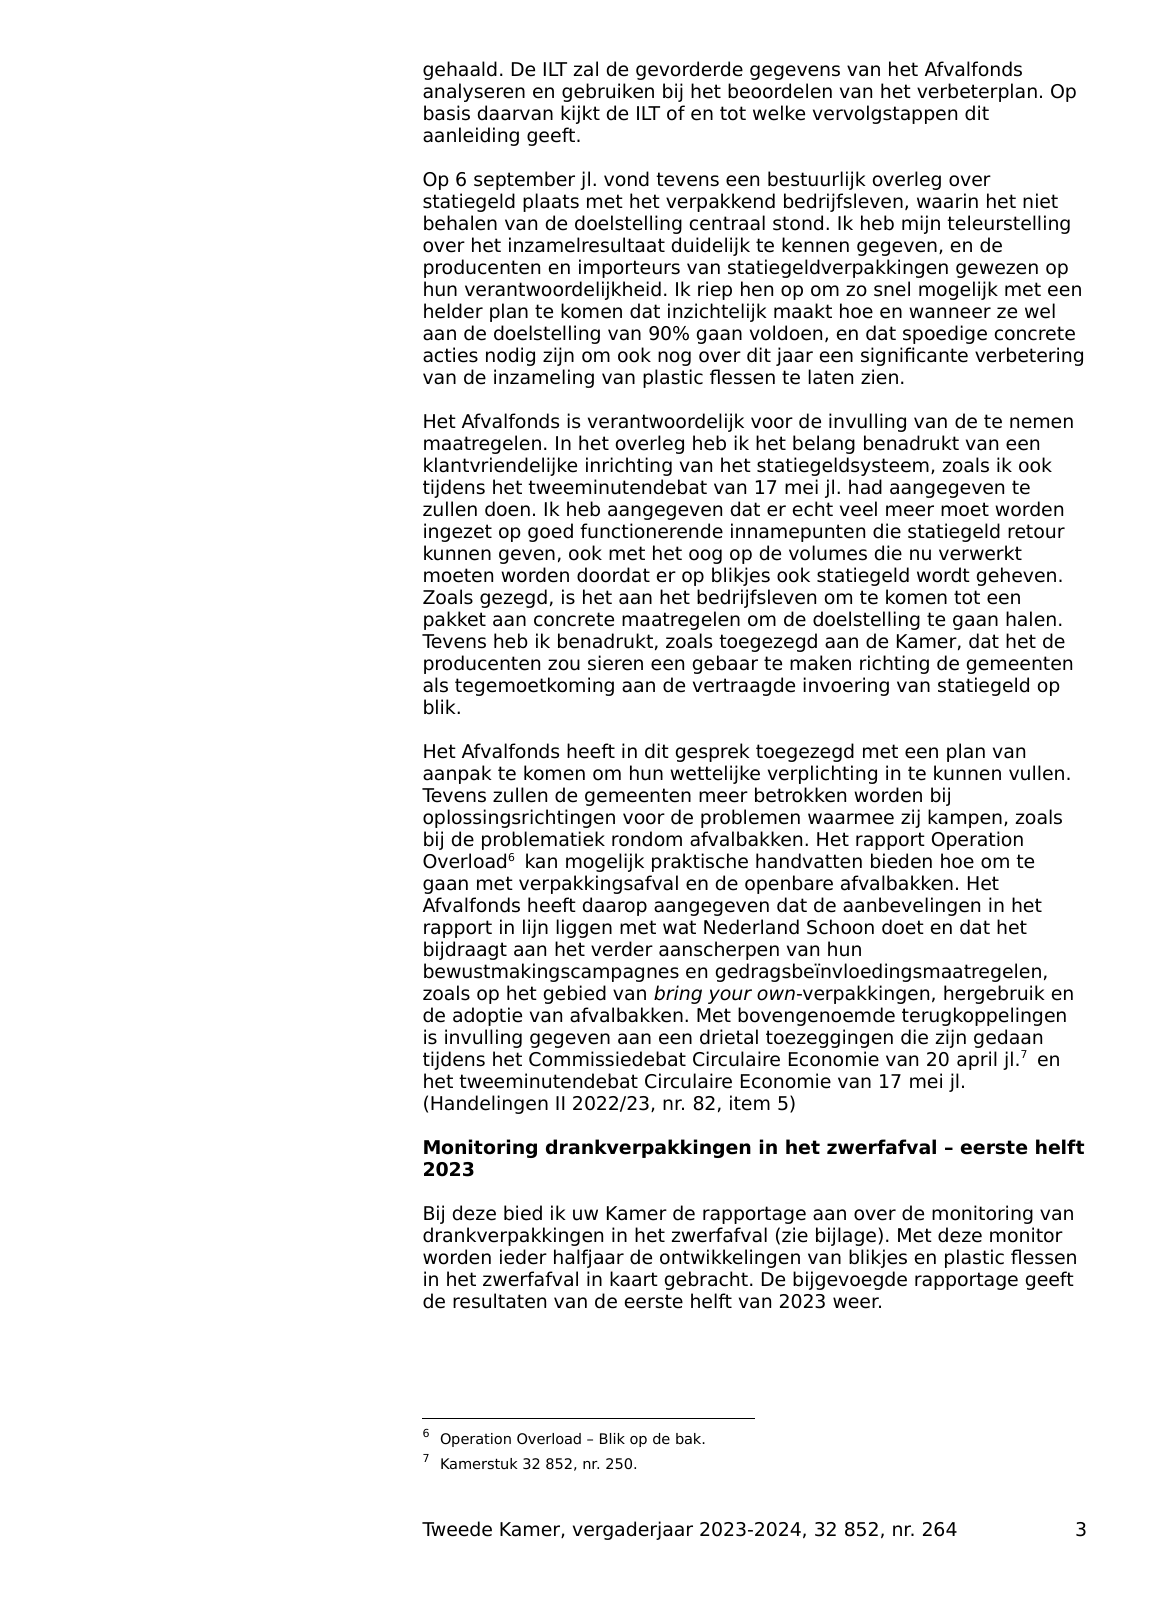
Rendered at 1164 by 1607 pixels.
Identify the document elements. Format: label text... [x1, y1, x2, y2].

text Op 6 september jl. vond tevens een bestuurlijk overleg over statiegeld plaats met het verpakkend bedrijfsleven, waarin het niet behalen van de doelstelling centraal stond. Ik heb mijn teleurstelling over het inzamelresultaat duidelijk te kennen gegeven, en de producenten en importeurs van statiegeldverpakkingen gewezen op hun verantwoordelijkheid. Ik riep hen op om zo snel mogelijk met een helder plan te komen dat inzichtelijk maakt hoe en wanneer ze wel aan de doelstelling van 90% gaan voldoen, en dat spoedige concrete acties nodig zijn om ook nog over dit jaar een significante verbetering van de inzameling van plastic flessen te laten zien. [422, 169, 1087, 389]
text Kamerstuk 32 852, nr. 250. [422, 1452, 1087, 1474]
subtitle Monitoring drankverpakkingen in het zwerfafval – eerste helft 2023 [422, 1137, 1087, 1181]
text Operation Overload – Blik op de bak. [422, 1427, 1087, 1449]
text Het Afvalfonds heeft in dit gesprek toegezegd met een plan van aanpak te komen om hun wettelijke verplichting in te kunnen vullen. Tevens zullen de gemeenten meer betrokken worden bij oplossingsrichtingen voor de problemen waarmee zij kampen, zoals bij de problematiek rondom afvalbakken. Het rapport Operation Overload kan mogelijk praktische handvatten bieden hoe om te gaan met verpakkingsafval en de openbare afvalbakken. Het Afvalfonds heeft daarop aangegeven dat de aanbevelingen in het rapport in lijn liggen met wat Nederland Schoon doet en dat het bijdraagt aan het verder aanscherpen van hun bewustmakingscampagnes en gedragsbeïnvloedingsmaatregelen, zoals op het gebied van bring your own-verpakkingen, hergebruik en de adoptie van afvalbakken. Met bovengenoemde terugkoppelingen is invulling gegeven aan een drietal toezeggingen die zijn gedaan tijdens het Commissiedebat Circulaire Economie van 20 april jl. en het tweeminutendebat Circulaire Economie van 17 mei jl. (Handelingen II 2022/23, nr. 82, item 5) [422, 741, 1087, 1115]
text gehaald. De ILT zal de gevorderde gegevens van het Afvalfonds analyseren en gebruiken bij het beoordelen van het verbeterplan. Op basis daarvan kijkt de ILT of en tot welke vervolgstappen dit aanleiding geeft. [422, 59, 1087, 147]
text Het Afvalfonds is verantwoordelijk voor de invulling van de te nemen maatregelen. In het overleg heb ik het belang benadrukt van een klantvriendelijke inrichting van het statiegeldsysteem, zoals ik ook tijdens het tweeminutendebat van 17 mei jl. had aangegeven te zullen doen. Ik heb aangegeven dat er echt veel meer moet worden ingezet op goed functionerende innamepunten die statiegeld retour kunnen geven, ook met het oog op de volumes die nu verwerkt moeten worden doordat er op blikjes ook statiegeld wordt geheven. Zoals gezegd, is het aan het bedrijfsleven om te komen tot een pakket aan concrete maatregelen om de doelstelling te gaan halen. Tevens heb ik benadrukt, zoals toegezegd aan de Kamer, dat het de producenten zou sieren een gebaar te maken richting de gemeenten als tegemoetkoming aan de vertraagde invoering van statiegeld op blik. [422, 411, 1087, 719]
text Bij deze bied ik uw Kamer de rapportage aan over de monitoring van drankverpakkingen in het zwerfafval (zie bijlage). Met deze monitor worden ieder halfjaar de ontwikkelingen van blikjes en plastic flessen in het zwerfafval in kaart gebracht. De bijgevoegde rapportage geeft de resultaten van de eerste helft van 2023 weer. [422, 1203, 1087, 1313]
